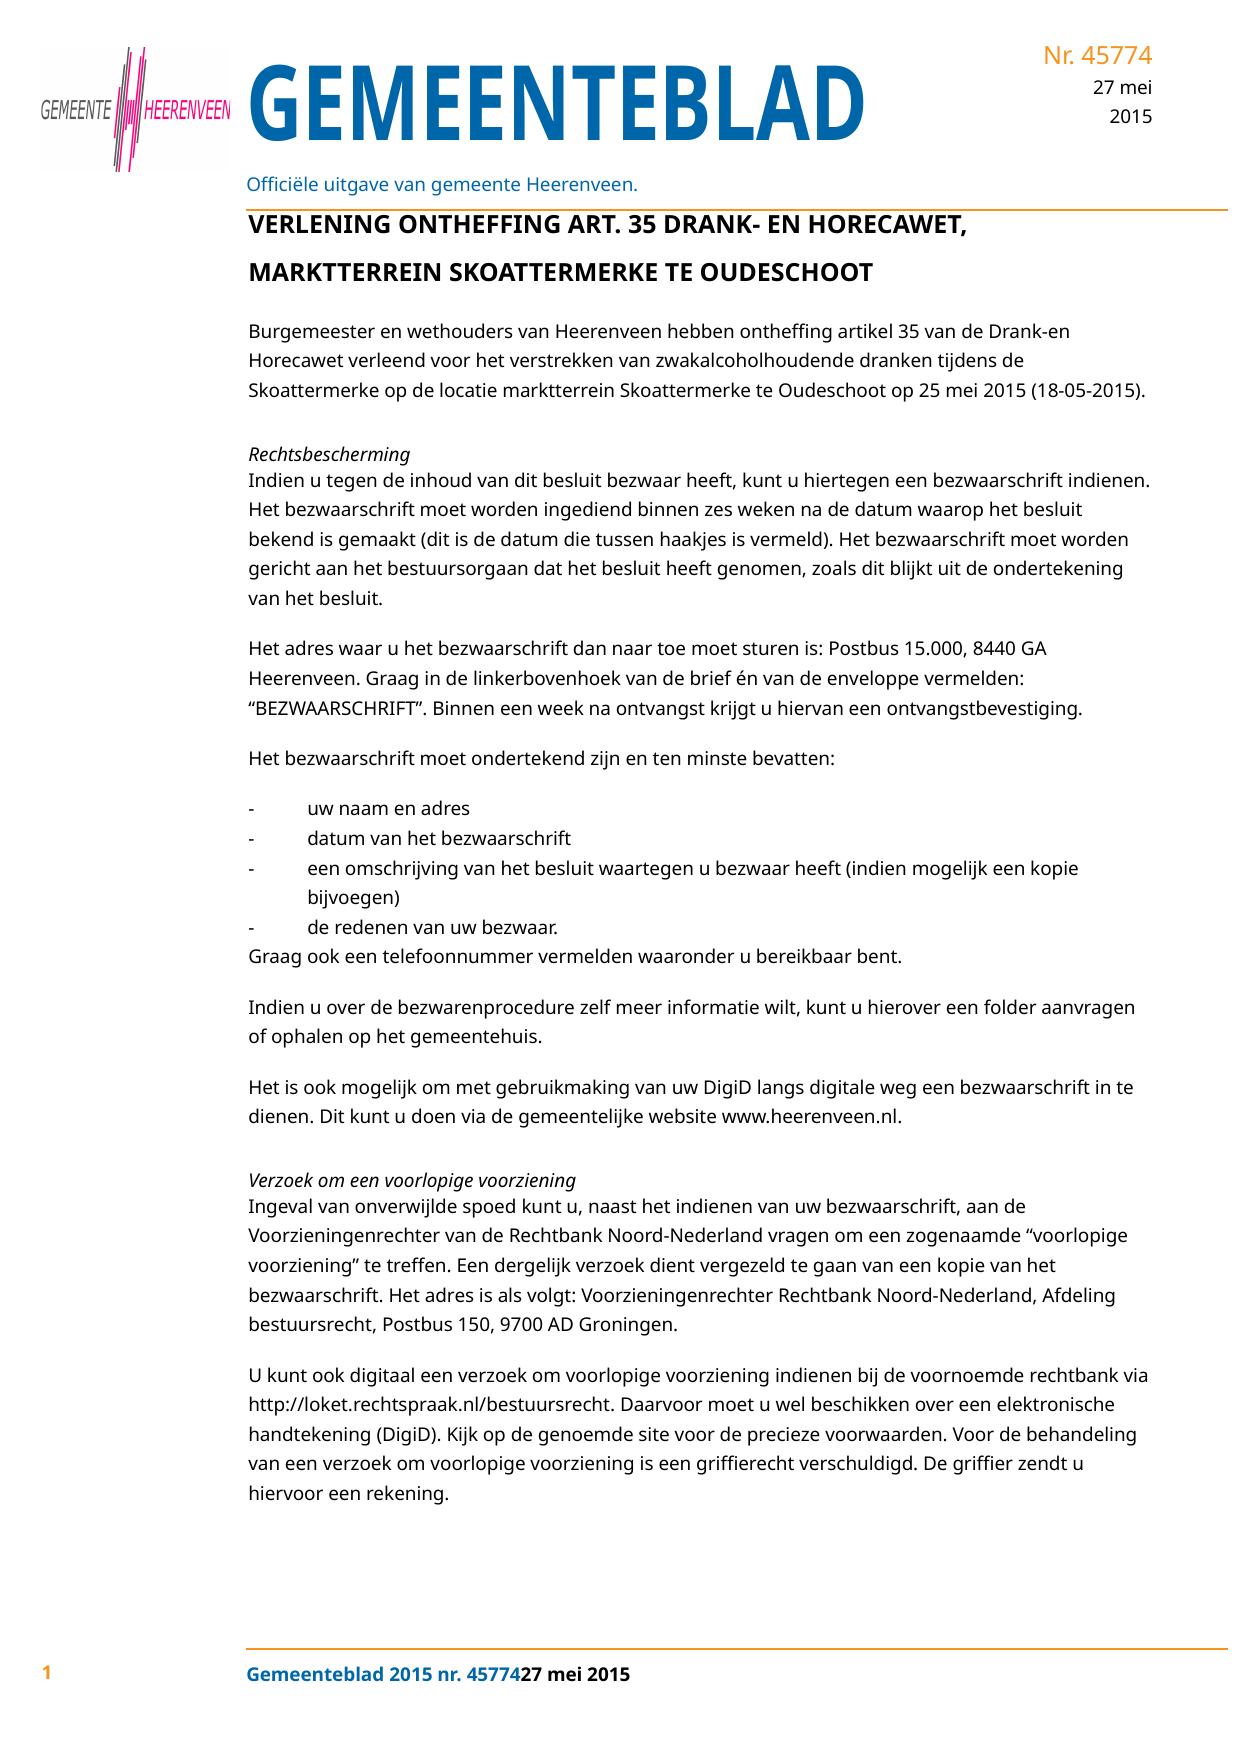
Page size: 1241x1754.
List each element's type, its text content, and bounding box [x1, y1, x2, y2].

text Het adres waar u het bezwaarschrift dan naar toe moet sturen is: Postbus 15.000, 8440 GA Heerenveen. Graag in de linkerbovenhoek van de brief én van de enveloppe vermelden: “BEZWAARSCHRIFT”. Binnen een week na ontvangst krijgt u hiervan een ontvangstbevestiging. [248, 636, 1152, 720]
text Rechtsbescherming [248, 441, 1152, 467]
text Indien u over de bezwarenprocedure zelf meer informatie wilt, kunt u hierover een folder aanvragen of ophalen op het gemeentehuis. [248, 994, 1152, 1049]
text Indien u tegen de inhoud van dit besluit bezwaar heeft, kunt u hiertegen een bezwaarschrift indienen. Het bezwaarschrift moet worden ingediend binnen zes weken na de datum waarop het besluit bekend is gemaakt (dit is de datum die tussen haakjes is vermeld). Het bezwaarschrift moet worden gericht aan het bestuursorgaan dat het besluit heeft genomen, zoals dit blijkt uit de ondertekening van het besluit. [248, 467, 1152, 611]
text Graag ook een telefoonnummer vermelden waaronder u bereikbaar bent. [248, 943, 1152, 969]
text Verzoek om een voorlopige voorziening [248, 1167, 1152, 1193]
list een omschrijving van het besluit waartegen u bezwaar heeft (indien mogelijk een kopie bijvoegen) [248, 855, 1152, 910]
text VERLENING ONTHEFFING ART. 35 DRANK- EN HORECAWET, MARKTTERREIN SKOATTERMERKE TE OUDESCHOOT [248, 211, 1152, 288]
text Ingeval van onverwijlde spoed kunt u, naast het indienen van uw bezwaarschrift, aan de Voorzieningenrechter van de Rechtbank Noord-Nederland vragen om een zogenaamde “voorlopige voorziening” te treffen. Een dergelijk verzoek dient vergezeld te gaan van een kopie van het bezwaarschrift. Het adres is als volgt: Voorzieningenrechter Rechtbank Noord-Nederland, Afdeling bestuursrecht, Postbus 150, 9700 AD Groningen. [248, 1193, 1152, 1337]
list datum van het bezwaarschrift [248, 825, 1152, 851]
picture [41, 47, 231, 172]
text Het bezwaarschrift moet ondertekend zijn en ten minste bevatten: [248, 745, 1152, 771]
text Burgemeester en wethouders van Heerenveen hebben ontheffing artikel 35 van de Drank-en Horecawet verleend voor het verstrekken van zwakalcoholhoudende dranken tijdens de Skoattermerke op de locatie marktterrein Skoattermerke te Oudeschoot op 25 mei 2015 (18-05-2015). [248, 318, 1152, 403]
text U kunt ook digitaal een verzoek om voorlopige voorziening indienen bij de voornoemde rechtbank via http://loket.rechtspraak.nl/bestuursrecht. Daarvoor moet u wel beschikken over een elektronische handtekening (DigiD). Kijk op de genoemde site voor de precieze voorwaarden. Voor de behandeling van een verzoek om voorlopige voorziening is een griffierecht verschuldigd. De griffier zendt u hiervoor een rekening. [248, 1362, 1152, 1506]
text Het is ook mogelijk om met gebruikmaking van uw DigiD langs digitale weg een bezwaarschrift in te dienen. Dit kunt u doen via de gemeentelijke website www.heerenveen.nl. [248, 1074, 1152, 1129]
list de redenen van uw bezwaar. [248, 914, 1152, 939]
list uw naam en adres [248, 796, 1152, 821]
